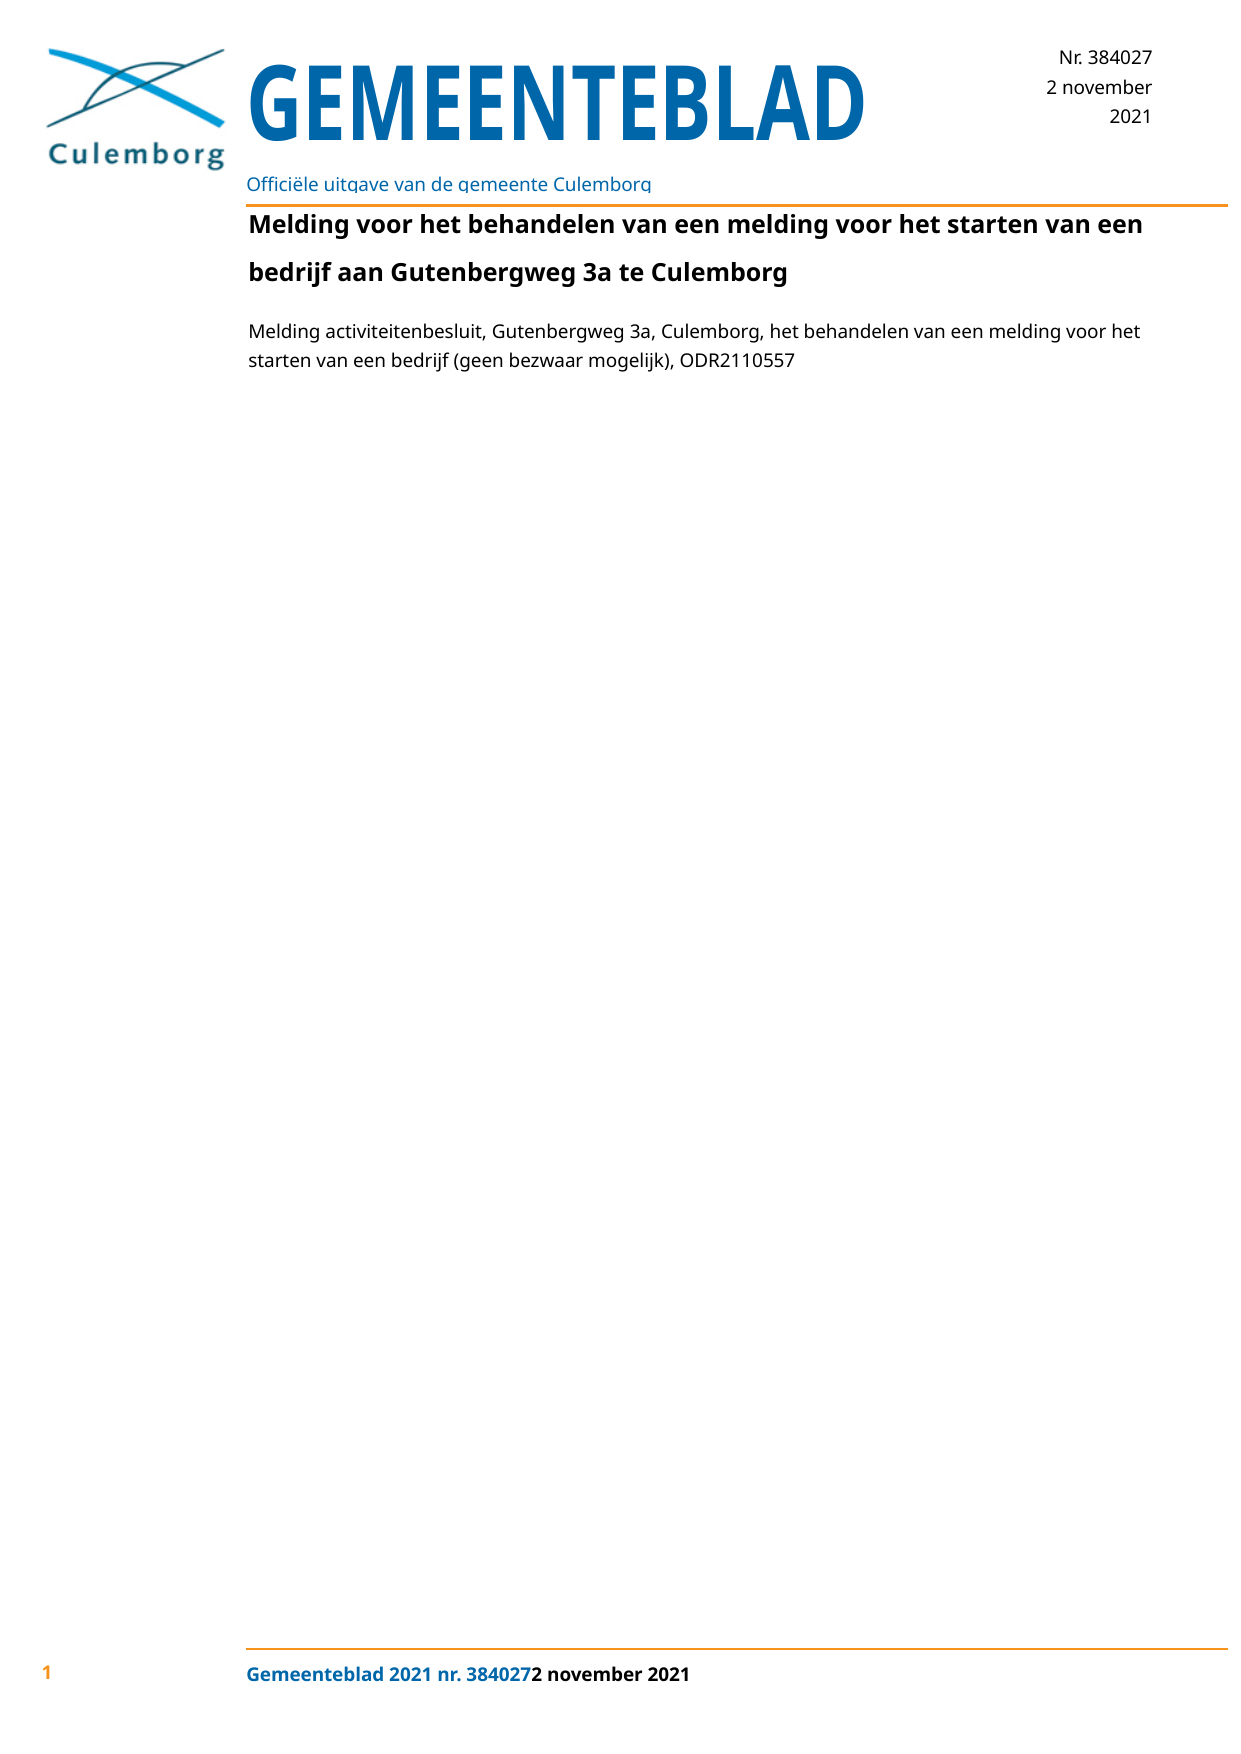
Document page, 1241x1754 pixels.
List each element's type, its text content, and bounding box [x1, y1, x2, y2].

picture [41, 47, 231, 172]
text Melding activiteitenbesluit, Gutenbergweg 3a, Culemborg, het behandelen van een melding voor het starten van een bedrijf (geen bezwaar mogelijk), ODR2110557 [248, 318, 1152, 373]
text Melding voor het behandelen van een melding voor het starten van een bedrijf aan Gutenbergweg 3a te Culemborg [248, 207, 1152, 288]
